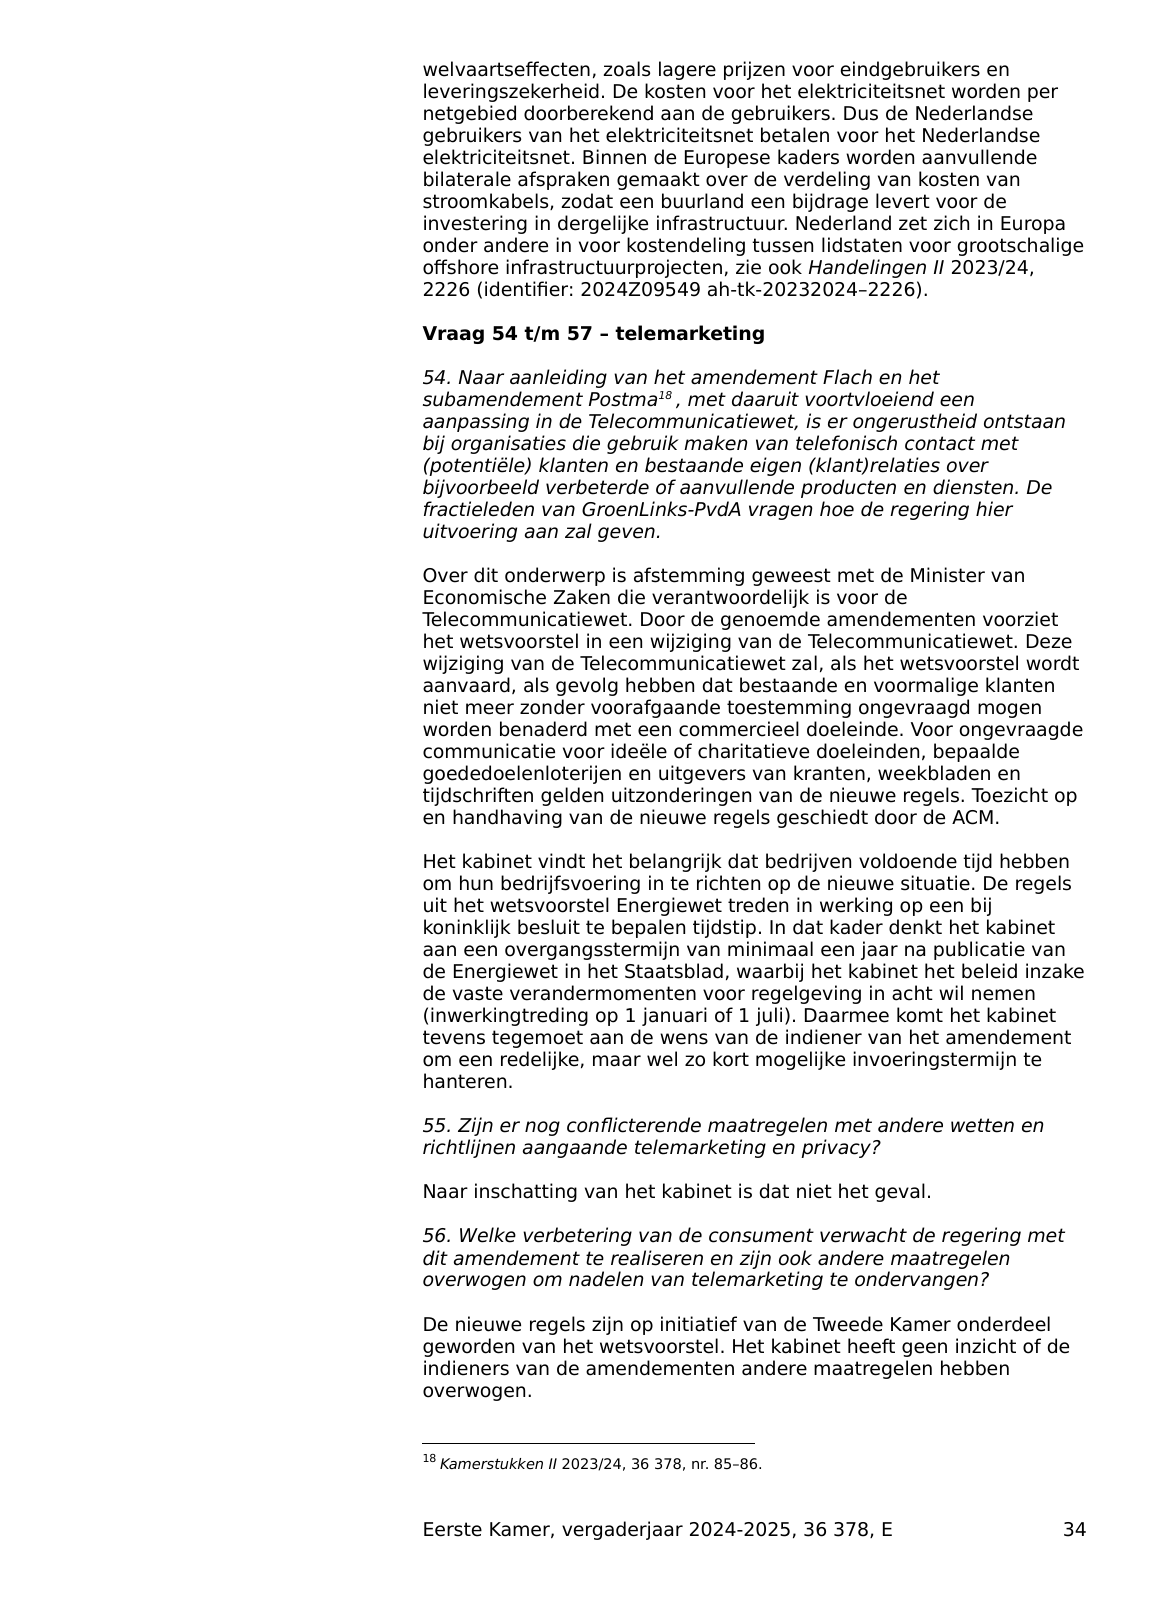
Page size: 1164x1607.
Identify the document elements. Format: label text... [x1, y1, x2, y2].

text welvaartseffecten, zoals lagere prijzen voor eindgebruikers en leveringszekerheid. De kosten voor het elektriciteitsnet worden per netgebied doorberekend aan de gebruikers. Dus de Nederlandse gebruikers van het elektriciteitsnet betalen voor het Nederlandse elektriciteitsnet. Binnen de Europese kaders worden aanvullende bilaterale afspraken gemaakt over de verdeling van kosten van stroomkabels, zodat een buurland een bijdrage levert voor de investering in dergelijke infrastructuur. Nederland zet zich in Europa onder andere in voor kostendeling tussen lidstaten voor grootschalige offshore infrastructuurprojecten, zie ook Handelingen II 2023/24, 2226 (identifier: 2024Z09549 ah-tk-20232024–2226). [422, 59, 1087, 301]
text Kamerstukken II 2023/24, 36 378, nr. 85–86. [422, 1452, 1087, 1474]
text De nieuwe regels zijn op initiatief van de Tweede Kamer onderdeel geworden van het wetsvoorstel. Het kabinet heeft geen inzicht of de indieners van de amendementen andere maatregelen hebben overwogen. [422, 1313, 1087, 1401]
subtitle 56. Welke verbetering van de consument verwacht de regering met dit amendement te realiseren en zijn ook andere maatregelen overwogen om nadelen van telemarketing te ondervangen? [422, 1225, 1087, 1291]
subtitle 55. Zijn er nog conflicterende maatregelen met andere wetten en richtlijnen aangaande telemarketing en privacy? [422, 1115, 1087, 1159]
text Over dit onderwerp is afstemming geweest met de Minister van Economische Zaken die verantwoordelijk is voor de Telecommunicatiewet. Door de genoemde amendementen voorziet het wetsvoorstel in een wijziging van de Telecommunicatiewet. Deze wijziging van de Telecommunicatiewet zal, als het wetsvoorstel wordt aanvaard, als gevolg hebben dat bestaande en voormalige klanten niet meer zonder voorafgaande toestemming ongevraagd mogen worden benaderd met een commercieel doeleinde. Voor ongevraagde communicatie voor ideële of charitatieve doeleinden, bepaalde goededoelenloterijen en uitgevers van kranten, weekbladen en tijdschriften gelden uitzonderingen van de nieuwe regels. Toezicht op en handhaving van de nieuwe regels geschiedt door de ACM. [422, 565, 1087, 829]
text Het kabinet vindt het belangrijk dat bedrijven voldoende tijd hebben om hun bedrijfsvoering in te richten op de nieuwe situatie. De regels uit het wetsvoorstel Energiewet treden in werking op een bij koninklijk besluit te bepalen tijdstip. In dat kader denkt het kabinet aan een overgangsstermijn van minimaal een jaar na publicatie van de Energiewet in het Staatsblad, waarbij het kabinet het beleid inzake de vaste verandermomenten voor regelgeving in acht wil nemen (inwerkingtreding op 1 januari of 1 juli). Daarmee komt het kabinet tevens tegemoet aan de wens van de indiener van het amendement om een redelijke, maar wel zo kort mogelijke invoeringstermijn te hanteren. [422, 851, 1087, 1093]
subtitle 54. Naar aanleiding van het amendement Flach en het subamendement Postma, met daaruit voortvloeiend een aanpassing in de Telecommunicatiewet, is er ongerustheid ontstaan bij organisaties die gebruik maken van telefonisch contact met (potentiële) klanten en bestaande eigen (klant)relaties over bijvoorbeeld verbeterde of aanvullende producten en diensten. De fractieleden van GroenLinks-PvdA vragen hoe de regering hier uitvoering aan zal geven. [422, 367, 1087, 543]
subtitle Vraag 54 t/m 57 – telemarketing [422, 323, 1087, 345]
text Naar inschatting van het kabinet is dat niet het geval. [422, 1181, 1087, 1203]
